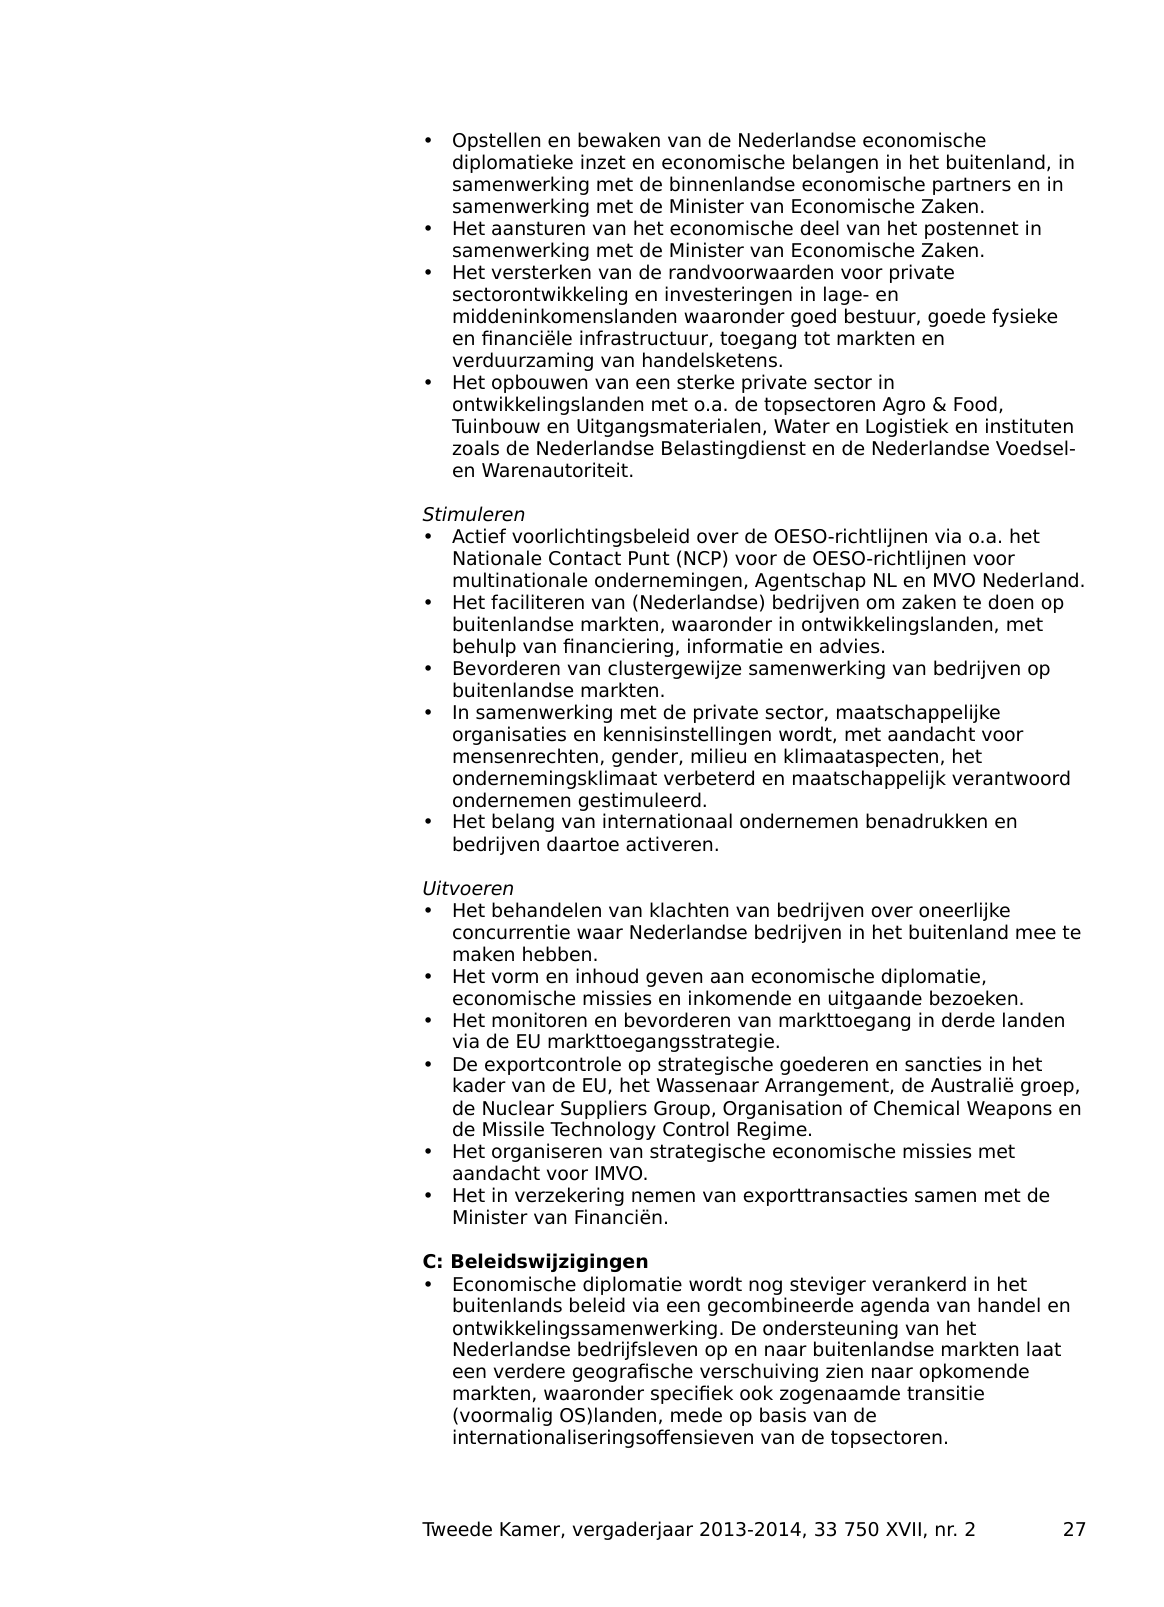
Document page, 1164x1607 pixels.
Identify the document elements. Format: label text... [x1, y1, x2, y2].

text • Het versterken van de randvoorwaarden voor private sectorontwikkeling en investeringen in lage- en middeninkomenslanden waaronder goed bestuur, goede fysieke en financiële infrastructuur, toegang tot markten en verduurzaming van handelsketens. [422, 262, 1087, 372]
text • Opstellen en bewaken van de Nederlandse economische diplomatieke inzet en economische belangen in het buitenland, in samenwerking met de binnenlandse economische partners en in samenwerking met de Minister van Economische Zaken. [422, 130, 1087, 218]
text • Het monitoren en bevorderen van markttoegang in derde landen via de EU markttoegangsstrategie. [422, 1009, 1087, 1053]
subtitle C: Beleidswijzigingen [422, 1251, 1087, 1273]
text • Het opbouwen van een sterke private sector in ontwikkelingslanden met o.a. de topsectoren Agro & Food, Tuinbouw en Uitgangsmaterialen, Water en Logistiek en instituten zoals de Nederlandse Belastingdienst en de Nederlandse Voedsel- en Warenautoriteit. [422, 372, 1087, 482]
text • Het vorm en inhoud geven aan economische diplomatie, economische missies en inkomende en uitgaande bezoeken. [422, 966, 1087, 1009]
text • Het behandelen van klachten van bedrijven over oneerlijke concurrentie waar Nederlandse bedrijven in het buitenland mee te maken hebben. [422, 899, 1087, 966]
text • Bevorderen van clustergewijze samenwerking van bedrijven op buitenlandse markten. [422, 658, 1087, 702]
text • Het belang van internationaal ondernemen benadrukken en bedrijven daartoe activeren. [422, 811, 1087, 855]
text • In samenwerking met de private sector, maatschappelijke organisaties en kennisinstellingen wordt, met aandacht voor mensenrechten, gender, milieu en klimaataspecten, het ondernemingsklimaat verbeterd en maatschappelijk verantwoord ondernemen gestimuleerd. [422, 702, 1087, 811]
subtitle Stimuleren [422, 504, 1087, 526]
text • Economische diplomatie wordt nog steviger verankerd in het buitenlands beleid via een gecombineerde agenda van handel en ontwikkelingssamenwerking. De ondersteuning van het Nederlandse bedrijfsleven op en naar buitenlandse markten laat een verdere geografische verschuiving zien naar opkomende markten, waaronder specifiek ook zogenaamde transitie (voormalig OS)landen, mede op basis van de internationaliseringsoffensieven van de topsectoren. [422, 1273, 1087, 1449]
text • Het in verzekering nemen van exporttransacties samen met de Minister van Financiën. [422, 1185, 1087, 1229]
text • Het aansturen van het economische deel van het postennet in samenwerking met de Minister van Economische Zaken. [422, 218, 1087, 262]
text • Actief voorlichtingsbeleid over de OESO-richtlijnen via o.a. het Nationale Contact Punt (NCP) voor de OESO-richtlijnen voor multinationale ondernemingen, Agentschap NL en MVO Nederland. [422, 526, 1087, 592]
subtitle Uitvoeren [422, 878, 1087, 899]
text • Het faciliteren van (Nederlandse) bedrijven om zaken te doen op buitenlandse markten, waaronder in ontwikkelingslanden, met behulp van financiering, informatie en advies. [422, 592, 1087, 658]
text • Het organiseren van strategische economische missies met aandacht voor IMVO. [422, 1141, 1087, 1185]
text • De exportcontrole op strategische goederen en sancties in het kader van de EU, het Wassenaar Arrangement, de Australië groep, de Nuclear Suppliers Group, Organisation of Chemical Weapons en de Missile Technology Control Regime. [422, 1053, 1087, 1141]
